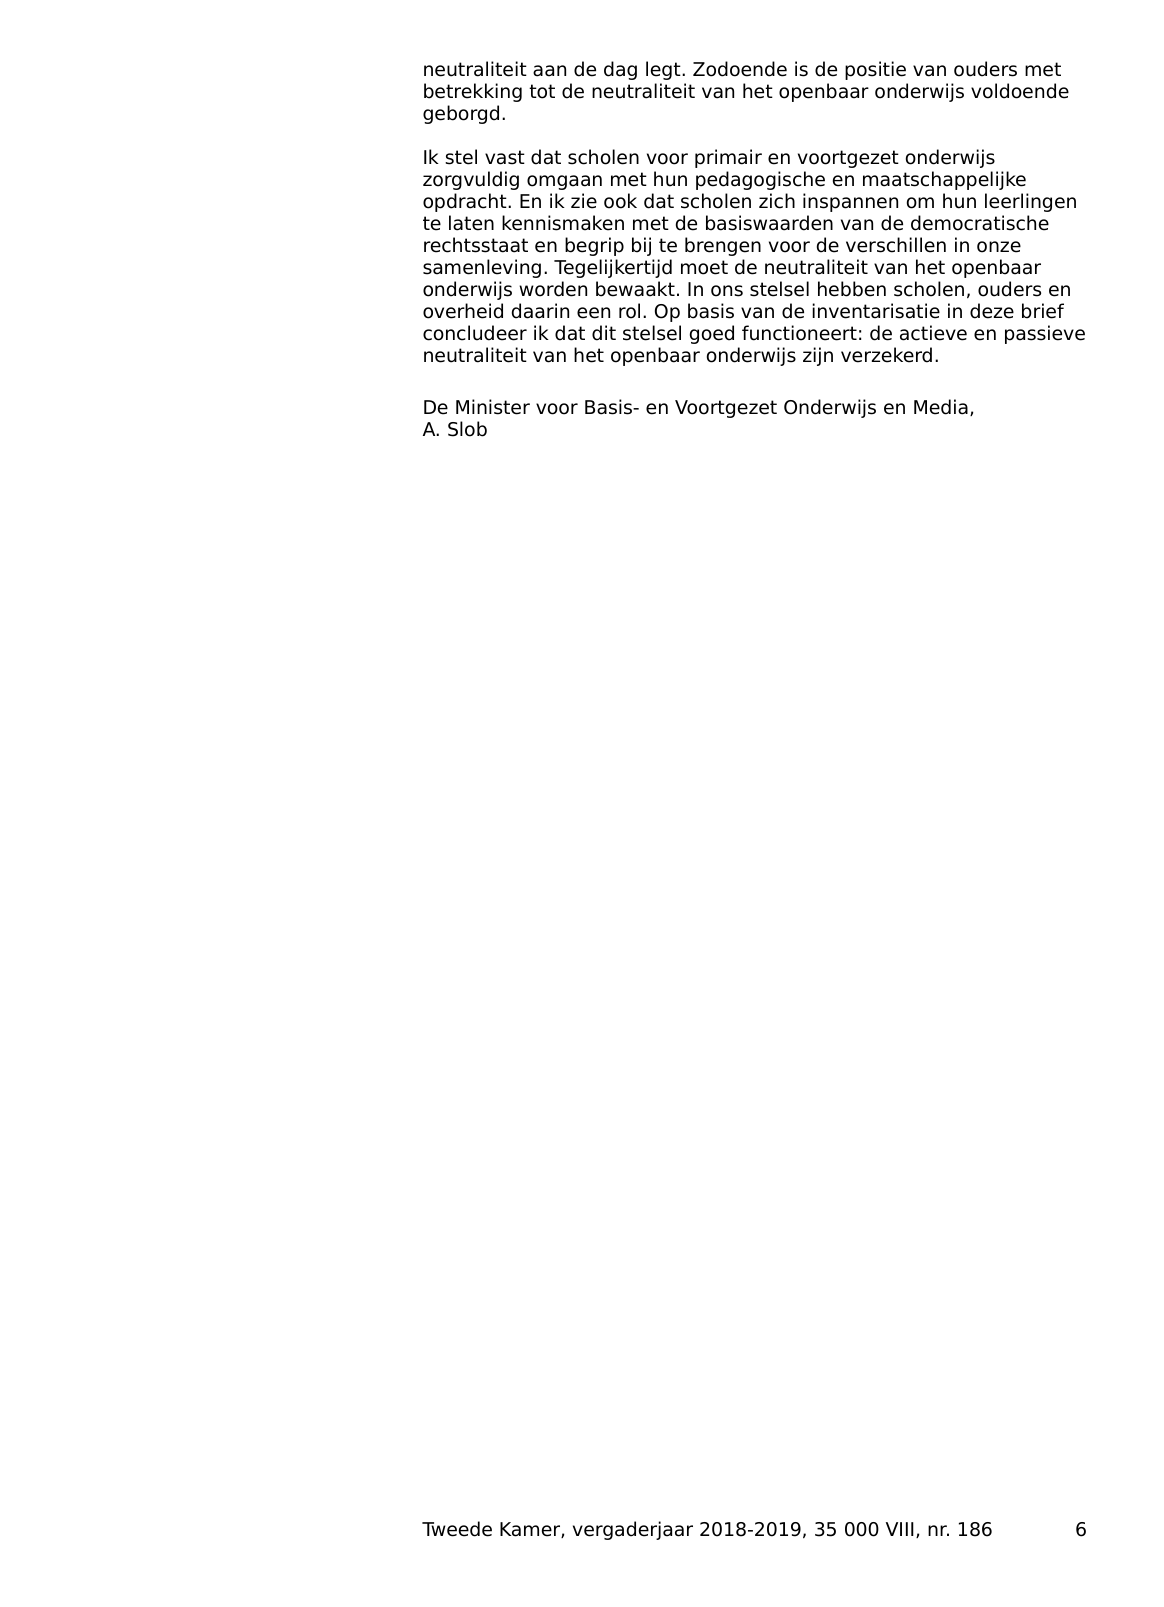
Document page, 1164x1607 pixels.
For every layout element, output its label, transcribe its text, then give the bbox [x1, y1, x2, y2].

text Ik stel vast dat scholen voor primair en voortgezet onderwijs zorgvuldig omgaan met hun pedagogische en maatschappelijke opdracht. En ik zie ook dat scholen zich inspannen om hun leerlingen te laten kennismaken met de basiswaarden van de democratische rechtsstaat en begrip bij te brengen voor de verschillen in onze samenleving. Tegelijkertijd moet de neutraliteit van het openbaar onderwijs worden bewaakt. In ons stelsel hebben scholen, ouders en overheid daarin een rol. Op basis van de inventarisatie in deze brief concludeer ik dat dit stelsel goed functioneert: de actieve en passieve neutraliteit van het openbaar onderwijs zijn verzekerd. [422, 147, 1087, 367]
text De Minister voor Basis- en Voortgezet Onderwijs en Media, A. Slob [422, 397, 1087, 441]
text neutraliteit aan de dag legt. Zodoende is de positie van ouders met betrekking tot de neutraliteit van het openbaar onderwijs voldoende geborgd. [422, 59, 1087, 125]
